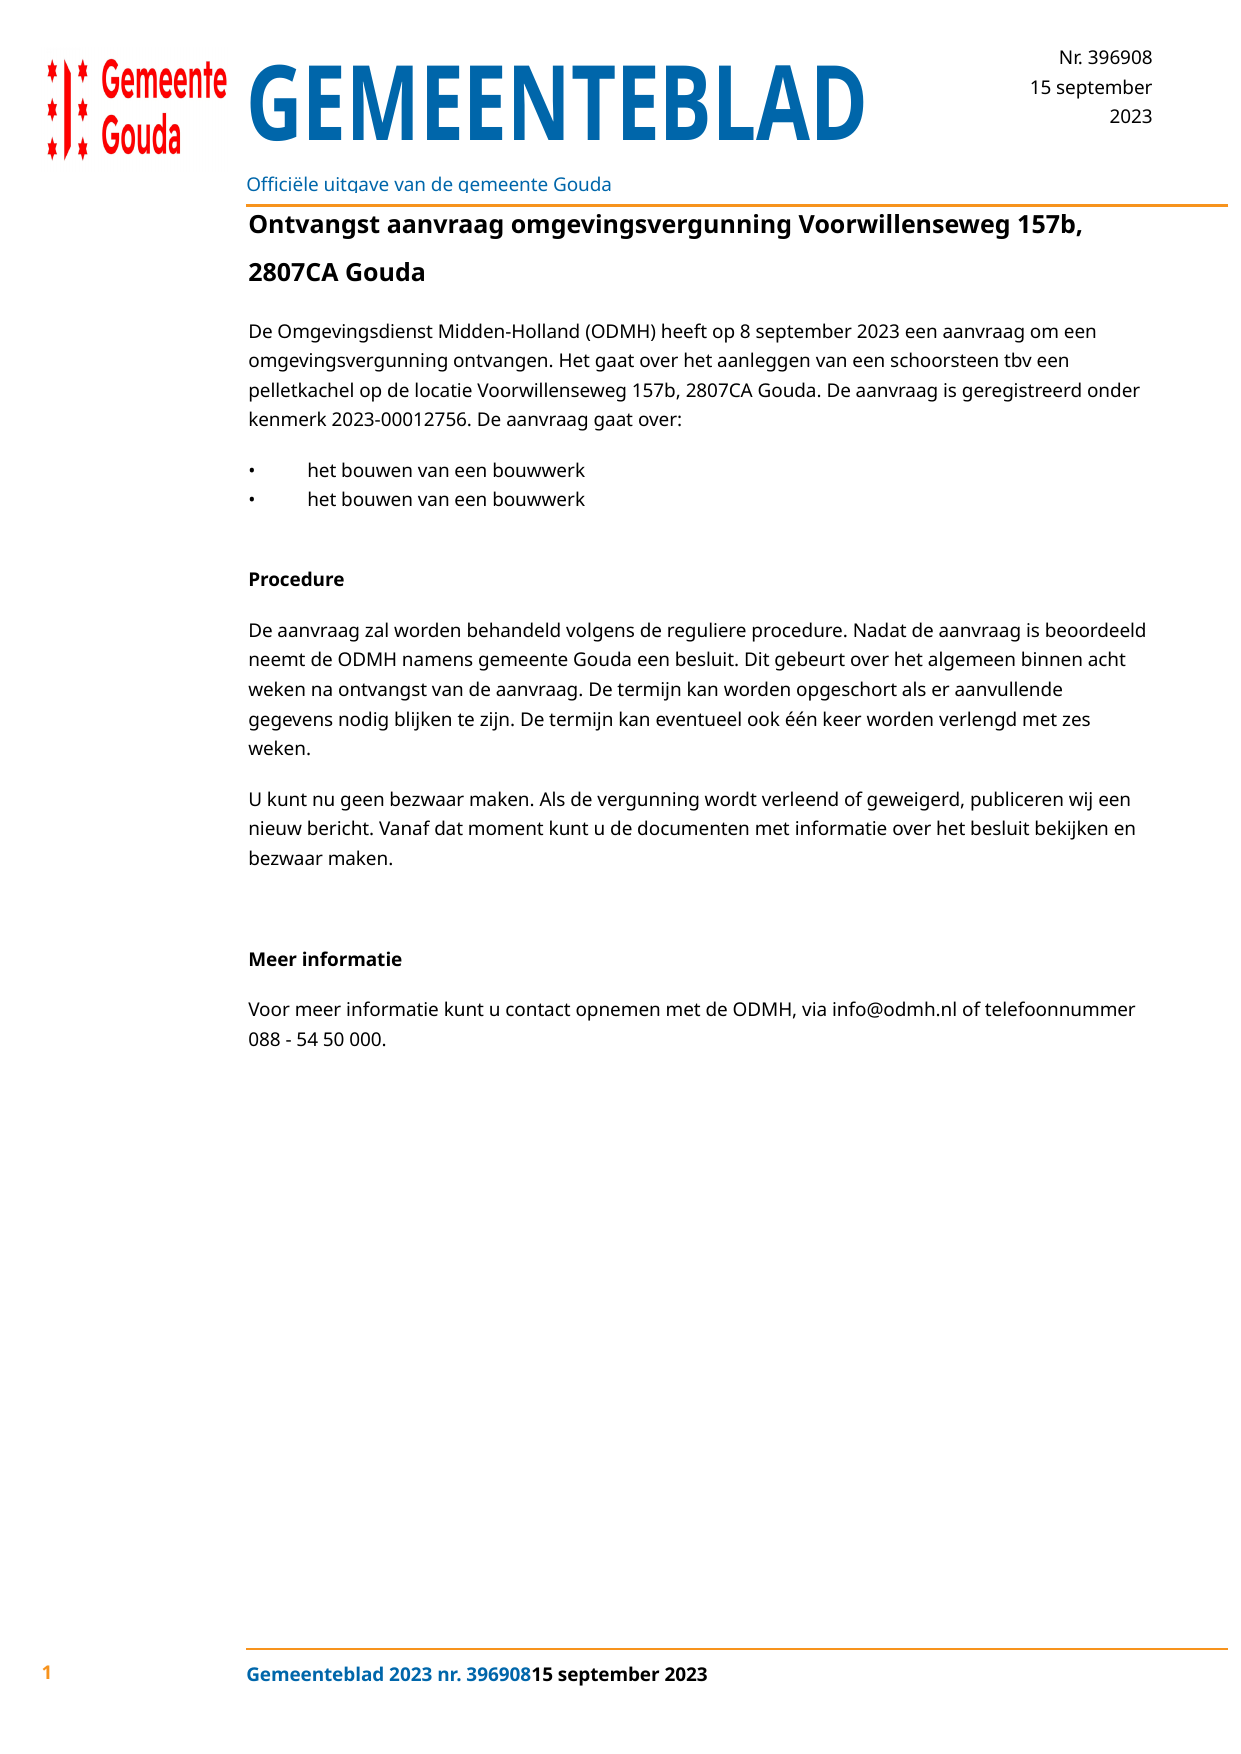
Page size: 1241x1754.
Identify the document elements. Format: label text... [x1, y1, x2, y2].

text De aanvraag zal worden behandeld volgens de reguliere procedure. Nadat de aanvraag is beoordeeld neemt de ODMH namens gemeente Gouda een besluit. Dit gebeurt over het algemeen binnen acht weken na ontvangst van de aanvraag. De termijn kan worden opgeschort als er aanvullende gegevens nodig blijken te zijn. De termijn kan eventueel ook één keer worden verlengd met zes weken. [248, 617, 1152, 761]
list het bouwen van een bouwwerk [248, 487, 1152, 512]
text Ontvangst aanvraag omgevingsvergunning Voorwillenseweg 157b, 2807CA Gouda [248, 207, 1152, 288]
text Procedure [248, 567, 1152, 592]
text Voor meer informatie kunt u contact opnemen met de ODMH, via info@odmh.nl of telefoonnummer 088 - 54 50 000. [248, 996, 1152, 1052]
picture [41, 47, 231, 172]
text De Omgevingsdienst Midden-Holland (ODMH) heeft op 8 september 2023 een aanvraag om een omgevingsvergunning ontvangen. Het gaat over het aanleggen van een schoorsteen tbv een pelletkachel op de locatie Voorwillenseweg 157b, 2807CA Gouda. De aanvraag is geregistreerd onder kenmerk 2023-00012756. De aanvraag gaat over: [248, 318, 1152, 432]
text Meer informatie [248, 946, 1152, 972]
list het bouwen van een bouwwerk [248, 457, 1152, 483]
text U kunt nu geen bezwaar maken. Als de vergunning wordt verleend of geweigerd, publiceren wij een nieuw bericht. Vanaf dat moment kunt u de documenten met informatie over het besluit bekijken en bezwaar maken. [248, 786, 1152, 871]
